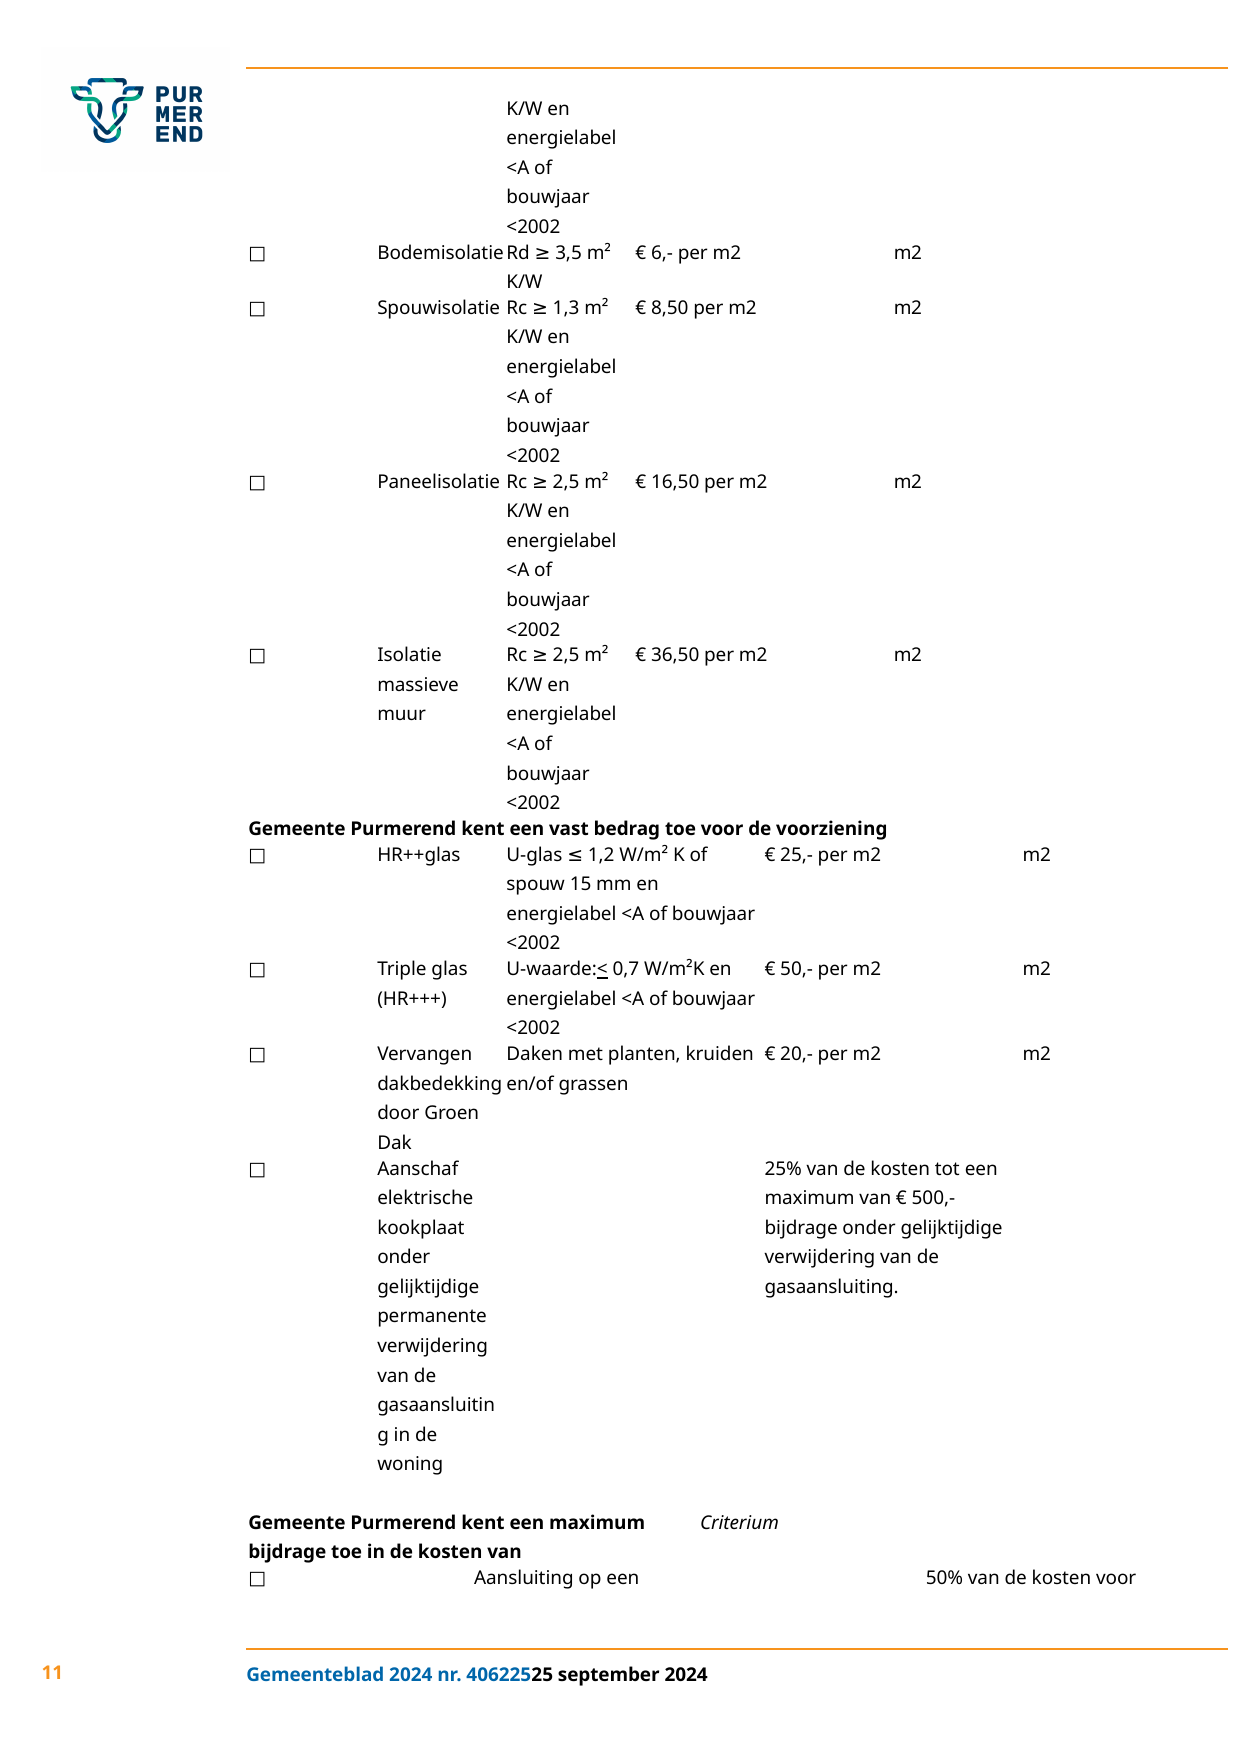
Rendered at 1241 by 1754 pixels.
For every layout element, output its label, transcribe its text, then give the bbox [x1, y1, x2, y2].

table_cell [1023, 1155, 1152, 1476]
table_cell Gemeente Purmerend kent een vast bedrag toe voor de voorziening [248, 815, 1152, 841]
table_header Gemeente Purmerend kent een maximum bijdrage toe in de kosten van [248, 1509, 700, 1564]
table_cell □ [248, 468, 377, 641]
table_cell m2 [1023, 841, 1152, 955]
table_cell Paneelisolatie [377, 468, 506, 641]
table_cell □ [248, 294, 377, 468]
table_cell □ [248, 841, 377, 955]
table_cell € 20,- per m2 [764, 1040, 1022, 1155]
table_cell [894, 95, 1152, 239]
table_cell m2 [894, 468, 1152, 641]
table_cell m2 [1023, 955, 1152, 1040]
table_cell Aanschaf elektrische kookplaat onder gelijktijdige permanente verwijdering van de gasaansluiting in de woning [377, 1155, 506, 1476]
table_cell 25% van de kosten tot een maximum van € 500,- bijdrage onder gelijktijdige verwijdering van de gasaansluiting. [764, 1155, 1022, 1476]
table_cell Rc ≥ 2,5 m² K/W en energielabel <A of bouwjaar <2002 [506, 641, 635, 815]
table_cell Bodemisolatie [377, 239, 506, 294]
table_cell [700, 1565, 926, 1590]
table_cell 50% van de kosten voor [926, 1565, 1152, 1590]
table_cell m2 [894, 641, 1152, 815]
table_cell € 6,- per m2 [635, 239, 893, 294]
table_cell Aansluiting op een [474, 1565, 700, 1590]
table_header [926, 1509, 1152, 1564]
table_cell € 50,- per m2 [764, 955, 1022, 1040]
table_cell € 8,50 per m2 [635, 294, 893, 468]
table_cell m2 [894, 294, 1152, 468]
table_cell □ [248, 1040, 377, 1155]
table_cell Spouwisolatie [377, 294, 506, 468]
table_cell [635, 95, 893, 239]
table_cell K/W en energielabel <A of bouwjaar <2002 [506, 95, 635, 239]
table_cell € 36,50 per m2 [635, 641, 893, 815]
table_cell Daken met planten, kruiden en/of grassen [506, 1040, 764, 1155]
table_cell € 25,- per m2 [764, 841, 1022, 955]
table_cell □ [248, 1155, 377, 1476]
table_cell U-glas ≤ 1,2 W/m² K of spouw 15 mm en energielabel <A of bouwjaar <2002 [506, 841, 764, 955]
table_cell □ [248, 641, 377, 815]
table_cell [248, 95, 377, 239]
table_cell m2 [1023, 1040, 1152, 1155]
table_cell HR++glas [377, 841, 506, 955]
table_cell U-waarde:< 0,7 W/m²K en energielabel <A of bouwjaar <2002 [506, 955, 764, 1040]
table_cell Rc ≥ 1,3 m² K/W en energielabel <A of bouwjaar <2002 [506, 294, 635, 468]
table_cell Rd ≥ 3,5 m² K/W [506, 239, 635, 294]
table_cell [506, 1155, 764, 1476]
table_cell m2 [894, 239, 1152, 294]
table_cell □ [248, 239, 377, 294]
table_cell □ [248, 955, 377, 1040]
table_cell [377, 95, 506, 239]
table_cell Vervangen dakbedekking door Groen Dak [377, 1040, 506, 1155]
picture [41, 47, 231, 172]
table_cell □ [248, 1565, 474, 1590]
table_cell Triple glas (HR+++) [377, 955, 506, 1040]
table_header Criterium [700, 1509, 926, 1564]
table_cell Isolatie massieve muur [377, 641, 506, 815]
table_cell Rc ≥ 2,5 m² K/W en energielabel <A of bouwjaar <2002 [506, 468, 635, 641]
table_cell € 16,50 per m2 [635, 468, 893, 641]
